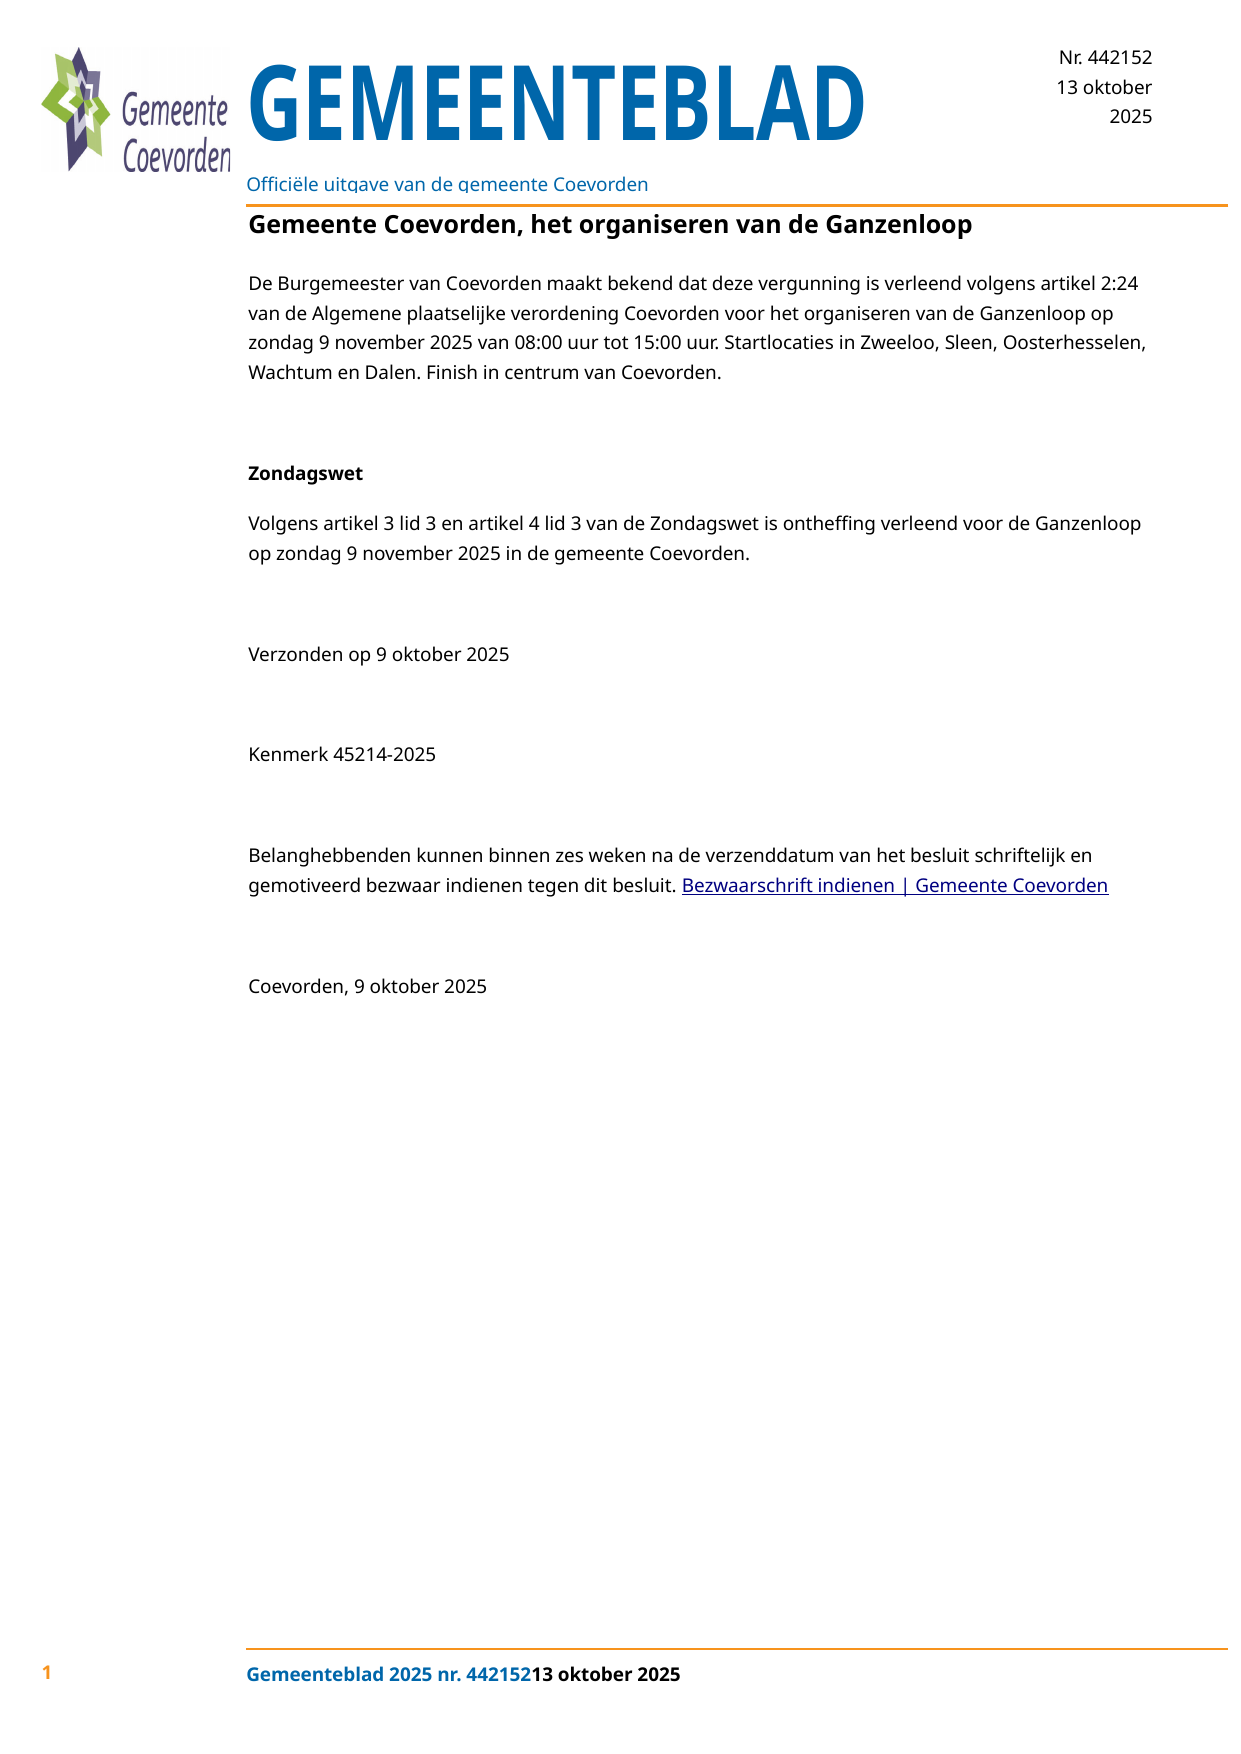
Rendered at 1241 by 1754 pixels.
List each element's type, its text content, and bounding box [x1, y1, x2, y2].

text Verzonden op 9 oktober 2025 [248, 641, 1152, 666]
text Zondagswet [248, 460, 1152, 486]
text Volgens artikel 3 lid 3 en artikel 4 lid 3 van de Zondagswet is ontheffing verleend voor de Ganzenloop op zondag 9 november 2025 in de gemeente Coevorden. [248, 510, 1152, 566]
text De Burgemeester van Coevorden maakt bekend dat deze vergunning is verleend volgens artikel 2:24 van de Algemene plaatselijke verordening Coevorden voor het organiseren van de Ganzenloop op zondag 9 november 2025 van 08:00 uur tot 15:00 uur. Startlocaties in Zweeloo, Sleen, Oosterhesselen, Wachtum en Dalen. Finish in centrum van Coevorden. [248, 270, 1152, 385]
text Kenmerk 45214-2025 [248, 742, 1152, 767]
text Belanghebbenden kunnen binnen zes weken na de verzenddatum van het besluit schriftelijk en gemotiveerd bezwaar indienen tegen dit besluit. Bezwaarschrift indienen | Gemeente Coevorden [248, 842, 1152, 898]
text Gemeente Coevorden, het organiseren van de Ganzenloop [248, 207, 1152, 241]
text Coevorden, 9 oktober 2025 [248, 973, 1152, 998]
picture [41, 47, 231, 172]
